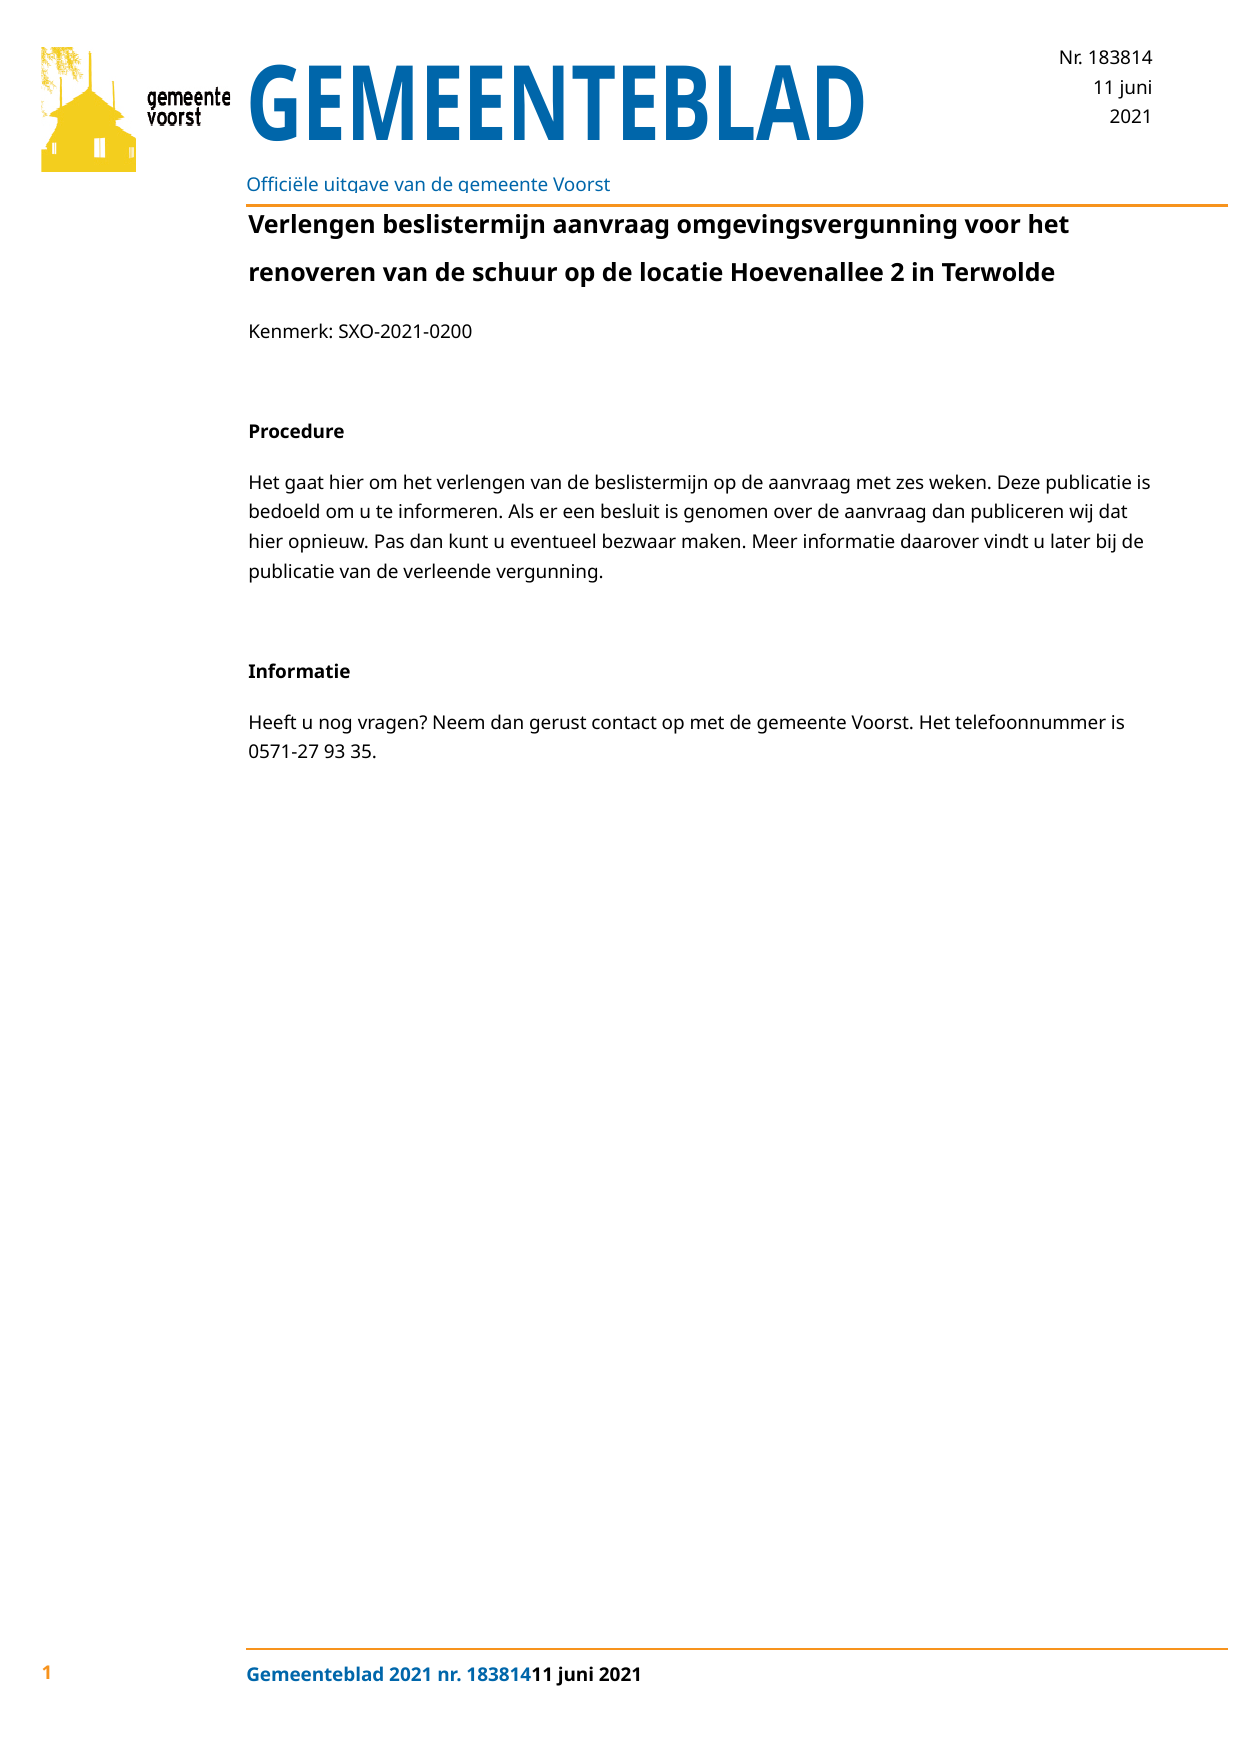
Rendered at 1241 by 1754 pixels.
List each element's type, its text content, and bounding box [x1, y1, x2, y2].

text Verlengen beslistermijn aanvraag omgevingsvergunning voor het renoveren van de schuur op de locatie Hoevenallee 2 in Terwolde [248, 207, 1152, 288]
picture [41, 47, 231, 172]
text Kenmerk: SXO-2021-0200 [248, 318, 1152, 344]
text Informatie [248, 659, 1152, 684]
text Procedure [248, 419, 1152, 444]
text Heeft u nog vragen? Neem dan gerust contact op met de gemeente Voorst. Het telefoonnummer is 0571-27 93 35. [248, 709, 1152, 764]
text Het gaat hier om het verlengen van de beslistermijn op de aanvraag met zes weken. Deze publicatie is bedoeld om u te informeren. Als er een besluit is genomen over de aanvraag dan publiceren wij dat hier opnieuw. Pas dan kunt u eventueel bezwaar maken. Meer informatie daarover vindt u later bij de publicatie van de verleende vergunning. [248, 469, 1152, 584]
